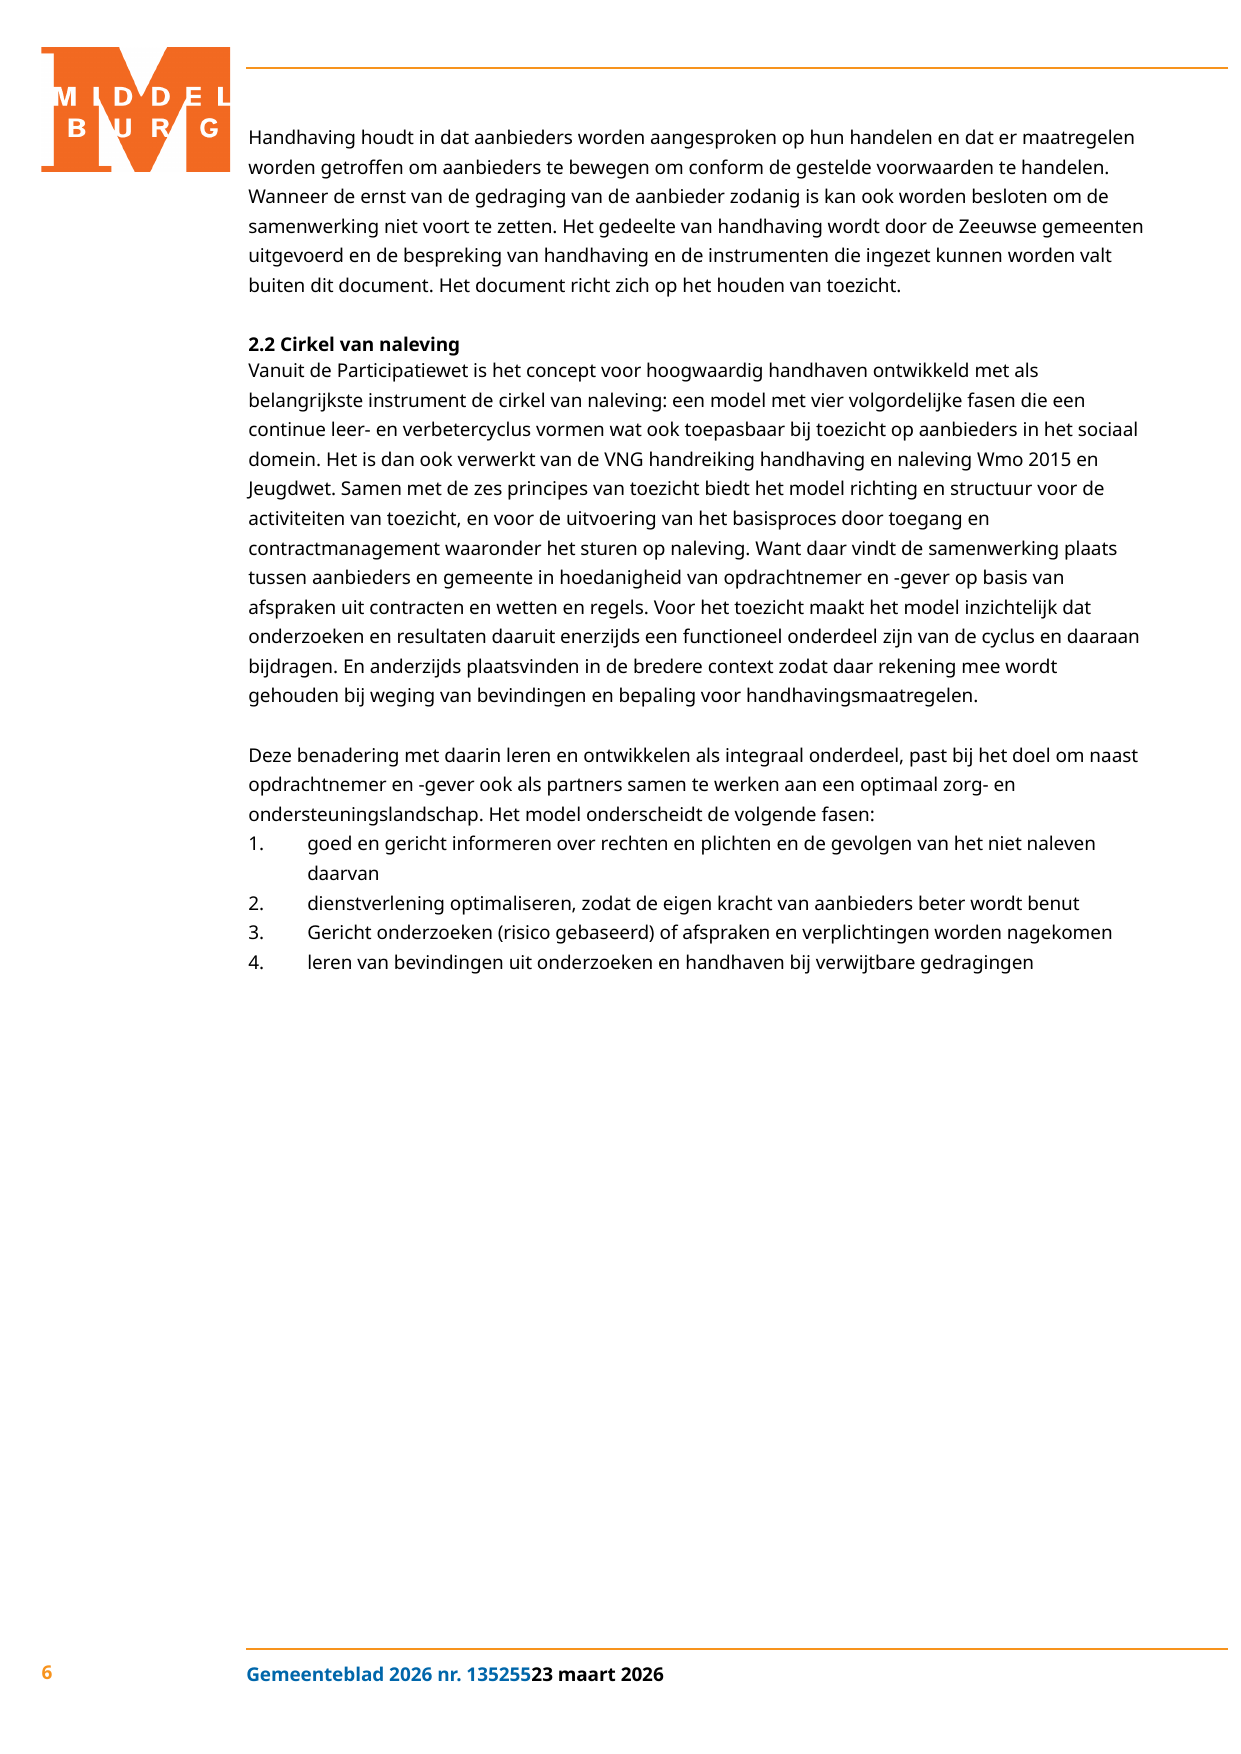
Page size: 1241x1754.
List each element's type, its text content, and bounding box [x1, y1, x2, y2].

text Handhaving houdt in dat aanbieders worden aangesproken op hun handelen en dat er maatregelen worden getroffen om aanbieders te bewegen om conform de gestelde voorwaarden te handelen. Wanneer de ernst van de gedraging van de aanbieder zodanig is kan ook worden besloten om de samenwerking niet voort te zetten. Het gedeelte van handhaving wordt door de Zeeuwse gemeenten uitgevoerd en de bespreking van handhaving en de instrumenten die ingezet kunnen worden valt buiten dit document. Het document richt zich op het houden van toezicht. [248, 124, 1152, 298]
list dienstverlening optimaliseren, zodat de eigen kracht van aanbieders beter wordt benut [248, 890, 1152, 915]
list Gericht onderzoeken (risico gebaseerd) of afspraken en verplichtingen worden nagekomen [248, 919, 1152, 945]
text 2.2 Cirkel van naleving [248, 331, 1152, 357]
list leren van bevindingen uit onderzoeken en handhaven bij verwijtbare gedragingen [248, 949, 1152, 974]
text Vanuit de Participatiewet is het concept voor hoogwaardig handhaven ontwikkeld met als belangrijkste instrument de cirkel van naleving: een model met vier volgordelijke fasen die een continue leer- en verbetercyclus vormen wat ook toepasbaar bij toezicht op aanbieders in het sociaal domein. Het is dan ook verwerkt van de VNG handreiking handhaving en naleving Wmo 2015 en Jeugdwet. Samen met de zes principes van toezicht biedt het model richting en structuur voor de activiteiten van toezicht, en voor de uitvoering van het basisproces door toegang en contractmanagement waaronder het sturen op naleving. Want daar vindt de samenwerking plaats tussen aanbieders en gemeente in hoedanigheid van opdrachtnemer en -gever op basis van afspraken uit contracten en wetten en regels. Voor het toezicht maakt het model inzichtelijk dat onderzoeken en resultaten daaruit enerzijds een functioneel onderdeel zijn van de cyclus en daaraan bijdragen. En anderzijds plaatsvinden in de bredere context zodat daar rekening mee wordt gehouden bij weging van bevindingen en bepaling voor handhavingsmaatregelen. [248, 357, 1152, 708]
picture [41, 47, 231, 172]
list goed en gericht informeren over rechten en plichten en de gevolgen van het niet naleven daarvan [248, 831, 1152, 886]
text Deze benadering met daarin leren en ontwikkelen als integraal onderdeel, past bij het doel om naast opdrachtnemer en -gever ook als partners samen te werken aan een optimaal zorg- en ondersteuningslandschap. Het model onderscheidt de volgende fasen: [248, 742, 1152, 827]
